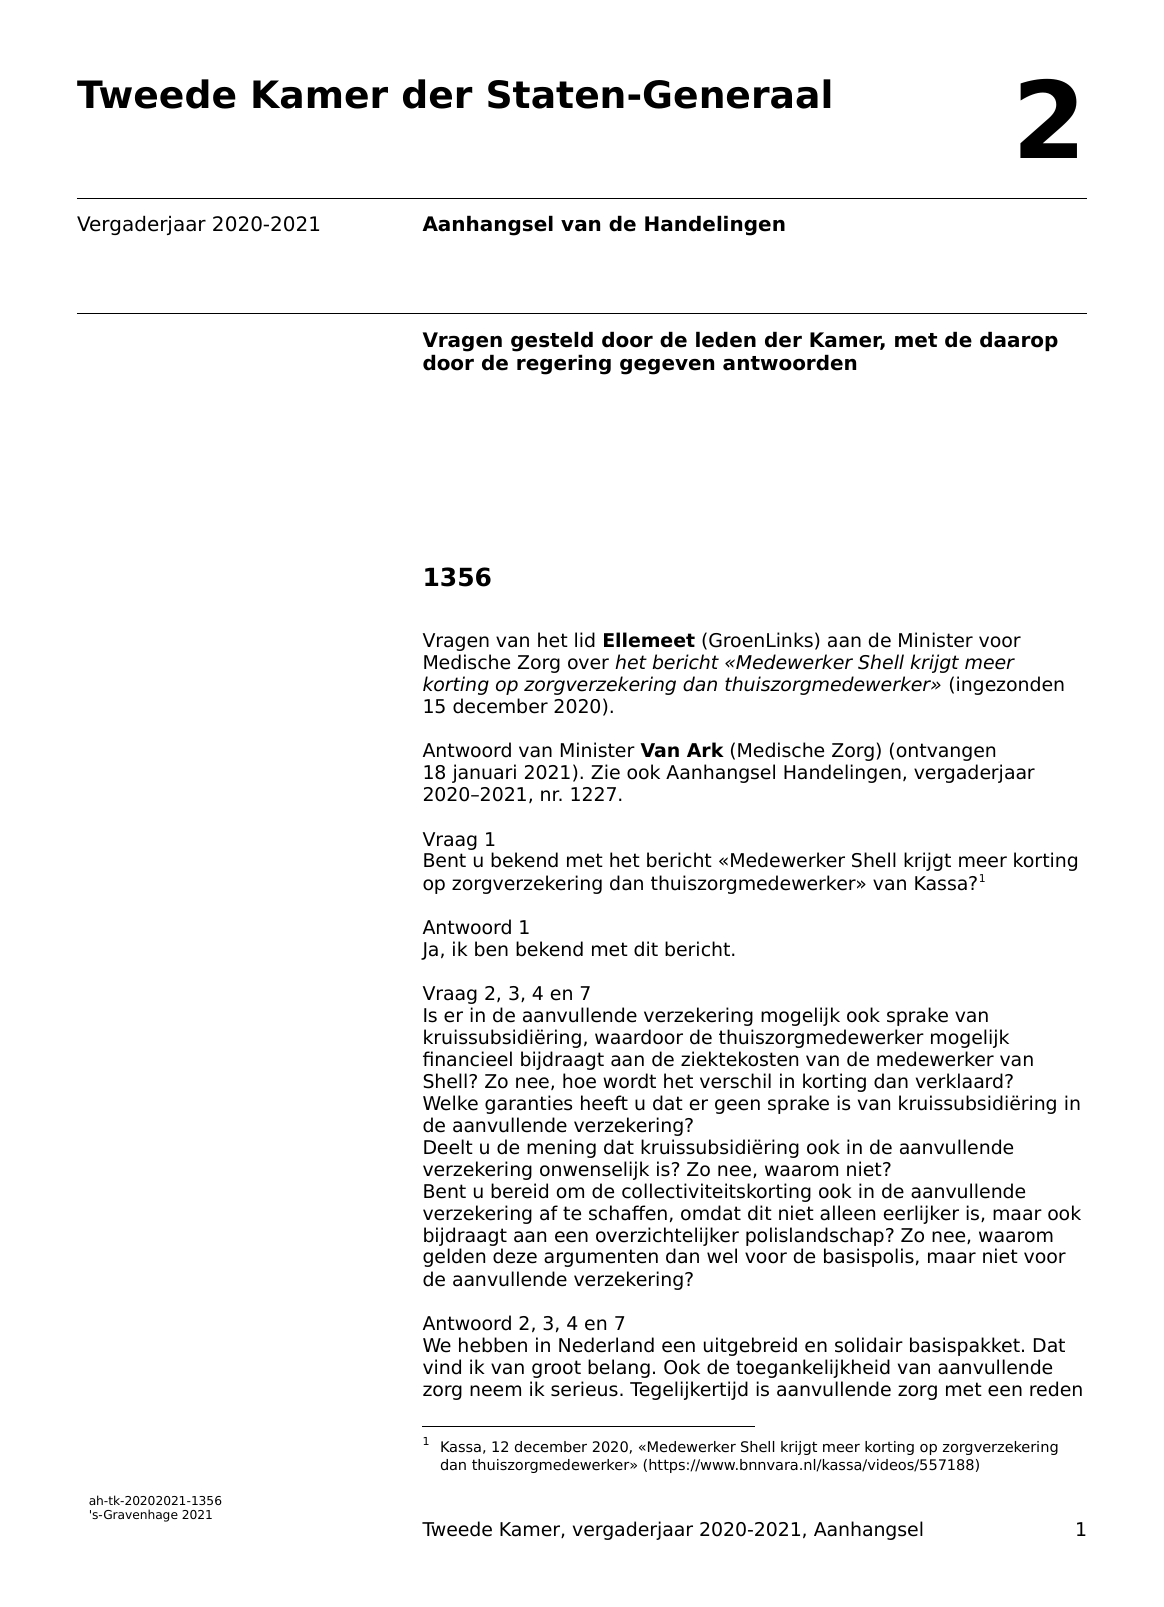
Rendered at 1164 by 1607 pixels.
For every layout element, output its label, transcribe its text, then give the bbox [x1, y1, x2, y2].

text Vraag 2, 3, 4 en 7 [422, 983, 1087, 1005]
table_header Tweede Kamer der Staten-Generaal [77, 59, 886, 198]
text Bent u bekend met het bericht «Medewerker Shell krijgt meer korting op zorgverzekering dan thuiszorgmedewerker» van Kassa? [422, 850, 1087, 894]
text Vragen van het lid Ellemeet (GroenLinks) aan de Minister voor Medische Zorg over het bericht «Medewerker Shell krijgt meer korting op zorgverzekering dan thuiszorgmedewerker» (ingezonden 15 december 2020). [422, 630, 1087, 718]
text Deelt u de mening dat kruissubsidiëring ook in de aanvullende verzekering onwenselijk is? Zo nee, waarom niet? [422, 1137, 1087, 1181]
text Kassa, 12 december 2020, «Medewerker Shell krijgt meer korting op zorgverzekering dan thuiszorgmedewerker» (https://www.bnnvara.nl/kassa/videos/557188) [422, 1435, 1087, 1474]
text Antwoord van Minister Van Ark (Medische Zorg) (ontvangen 18 januari 2021). Zie ook Aanhangsel Handelingen, vergaderjaar 2020–2021, nr. 1227. [422, 740, 1087, 806]
text We hebben in Nederland een uitgebreid en solidair basispakket. Dat vind ik van groot belang. Ook de toegankelijkheid van aanvullende zorg neem ik serieus. Tegelijkertijd is aanvullende zorg met een reden [422, 1334, 1087, 1401]
table_cell Vragen gesteld door de leden der Kamer, met de daarop door de regering gegeven antwoorden [422, 314, 1087, 375]
text Ja, ik ben bekend met dit bericht. [422, 938, 1087, 961]
table_cell [77, 314, 422, 375]
text Bent u bereid om de collectiviteitskorting ook in de aanvullende verzekering af te schaffen, omdat dit niet alleen eerlijker is, maar ook bijdraagt aan een overzichtelijker polislandschap? Zo nee, waarom gelden deze argumenten dan wel voor de basispolis, maar niet voor de aanvullende verzekering? [422, 1181, 1087, 1290]
table_cell Vergaderjaar 2020-2021 [77, 199, 422, 313]
table_header 2 [886, 59, 1087, 198]
text Antwoord 1 [422, 917, 1087, 938]
text Is er in de aanvullende verzekering mogelijk ook sprake van kruissubsidiëring, waardoor de thuiszorgmedewerker mogelijk financieel bijdraagt aan de ziektekosten van de medewerker van Shell? Zo nee, hoe wordt het verschil in korting dan verklaard? [422, 1005, 1087, 1093]
text 's-Gravenhage 2021 [88, 1508, 323, 1522]
text Welke garanties heeft u dat er geen sprake is van kruissubsidiëring in de aanvullende verzekering? [422, 1093, 1087, 1137]
text Antwoord 2, 3, 4 en 7 [422, 1313, 1087, 1334]
text 1356 [422, 563, 1087, 592]
table_cell Aanhangsel van de Handelingen [422, 199, 1087, 313]
text Vraag 1 [422, 828, 1087, 850]
text ah-tk-20202021-1356 [88, 1494, 323, 1508]
